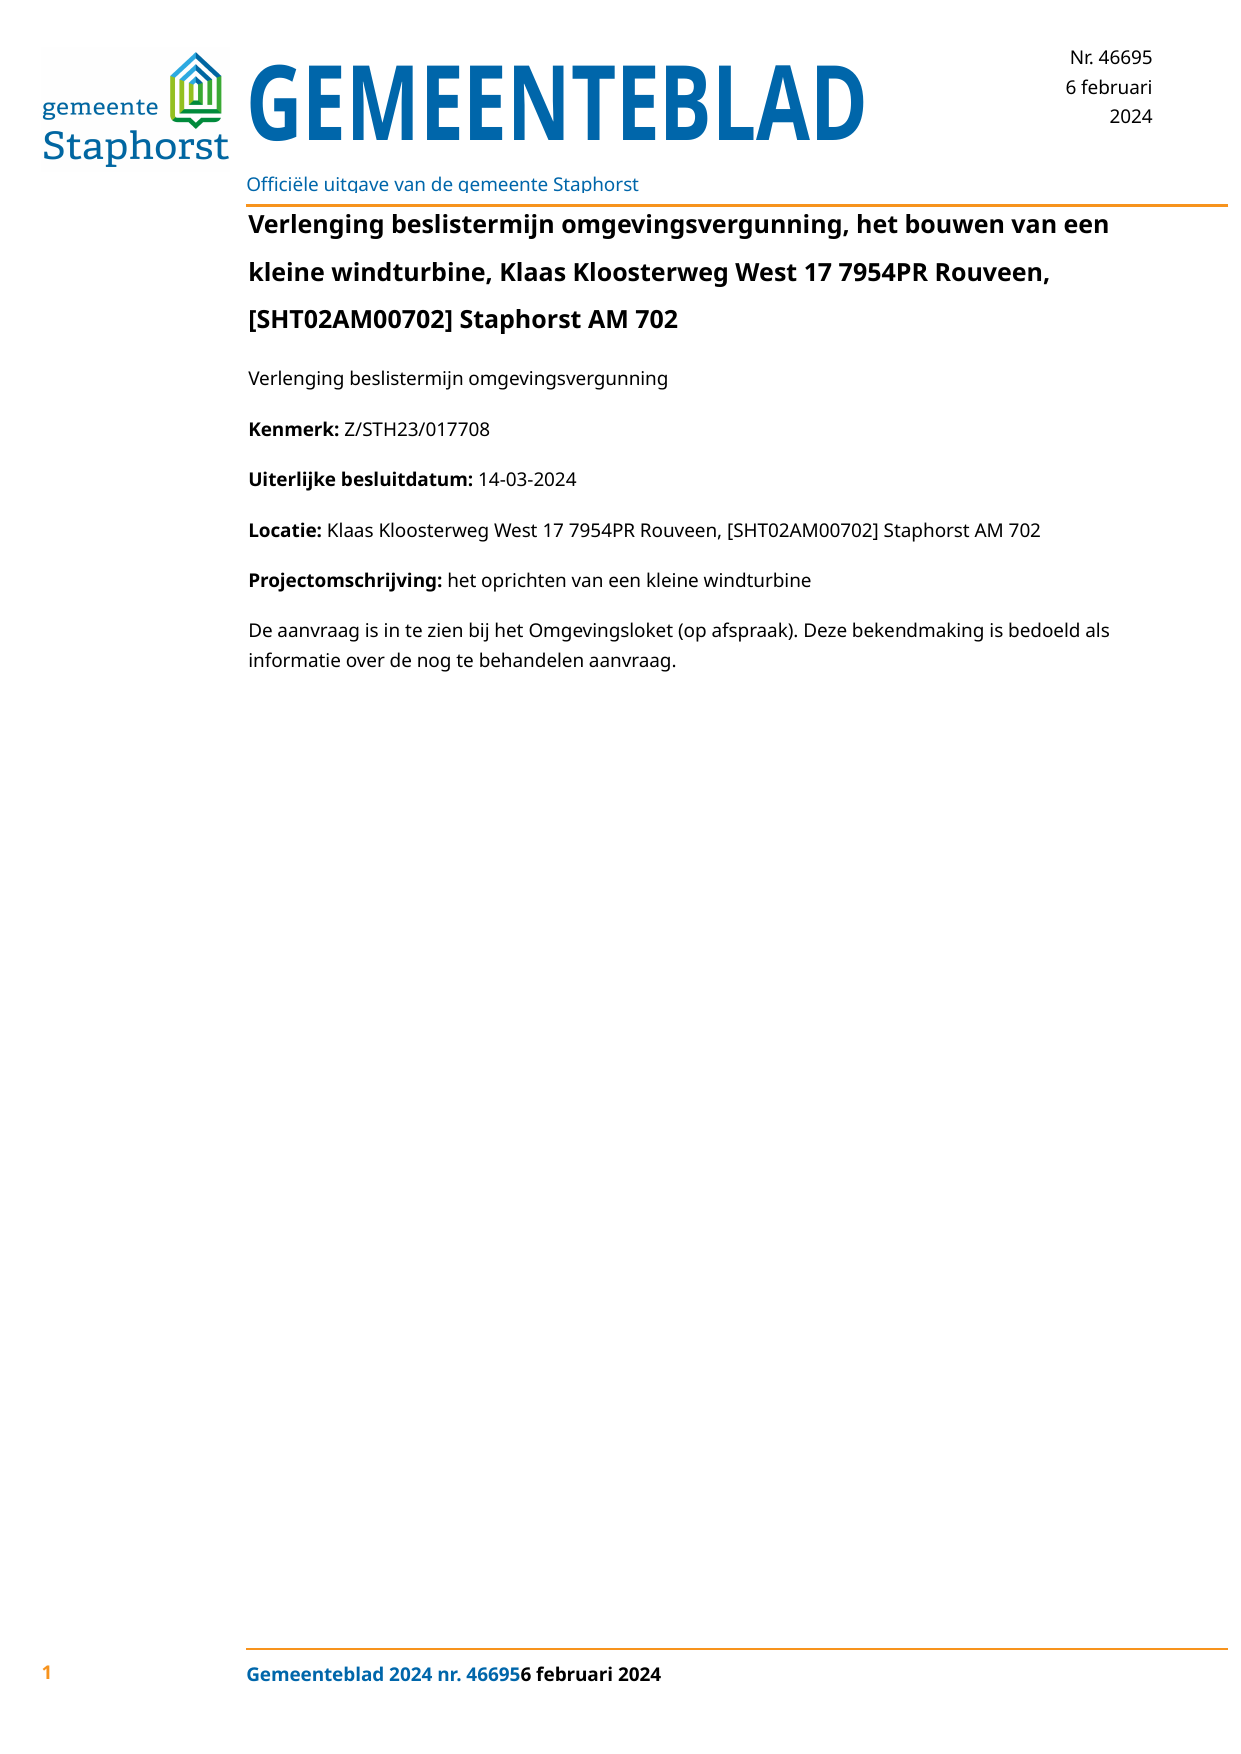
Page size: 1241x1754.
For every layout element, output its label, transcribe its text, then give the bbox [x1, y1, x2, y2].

text Kenmerk: Z/STH23/017708 [248, 416, 1152, 442]
picture [41, 47, 231, 172]
text Verlenging beslistermijn omgevingsvergunning, het bouwen van een kleine windturbine, Klaas Kloosterweg West 17 7954PR Rouveen, [SHT02AM00702] Staphorst AM 702 [248, 207, 1152, 336]
text De aanvraag is in te zien bij het Omgevingsloket (op afspraak). Deze bekendmaking is bedoeld als informatie over de nog te behandelen aanvraag. [248, 618, 1152, 673]
text Locatie: Klaas Kloosterweg West 17 7954PR Rouveen, [SHT02AM00702] Staphorst AM 702 [248, 517, 1152, 542]
text Verlenging beslistermijn omgevingsvergunning [248, 366, 1152, 391]
text Projectomschrijving: het oprichten van een kleine windturbine [248, 567, 1152, 593]
text Uiterlijke besluitdatum: 14-03-2024 [248, 466, 1152, 492]
